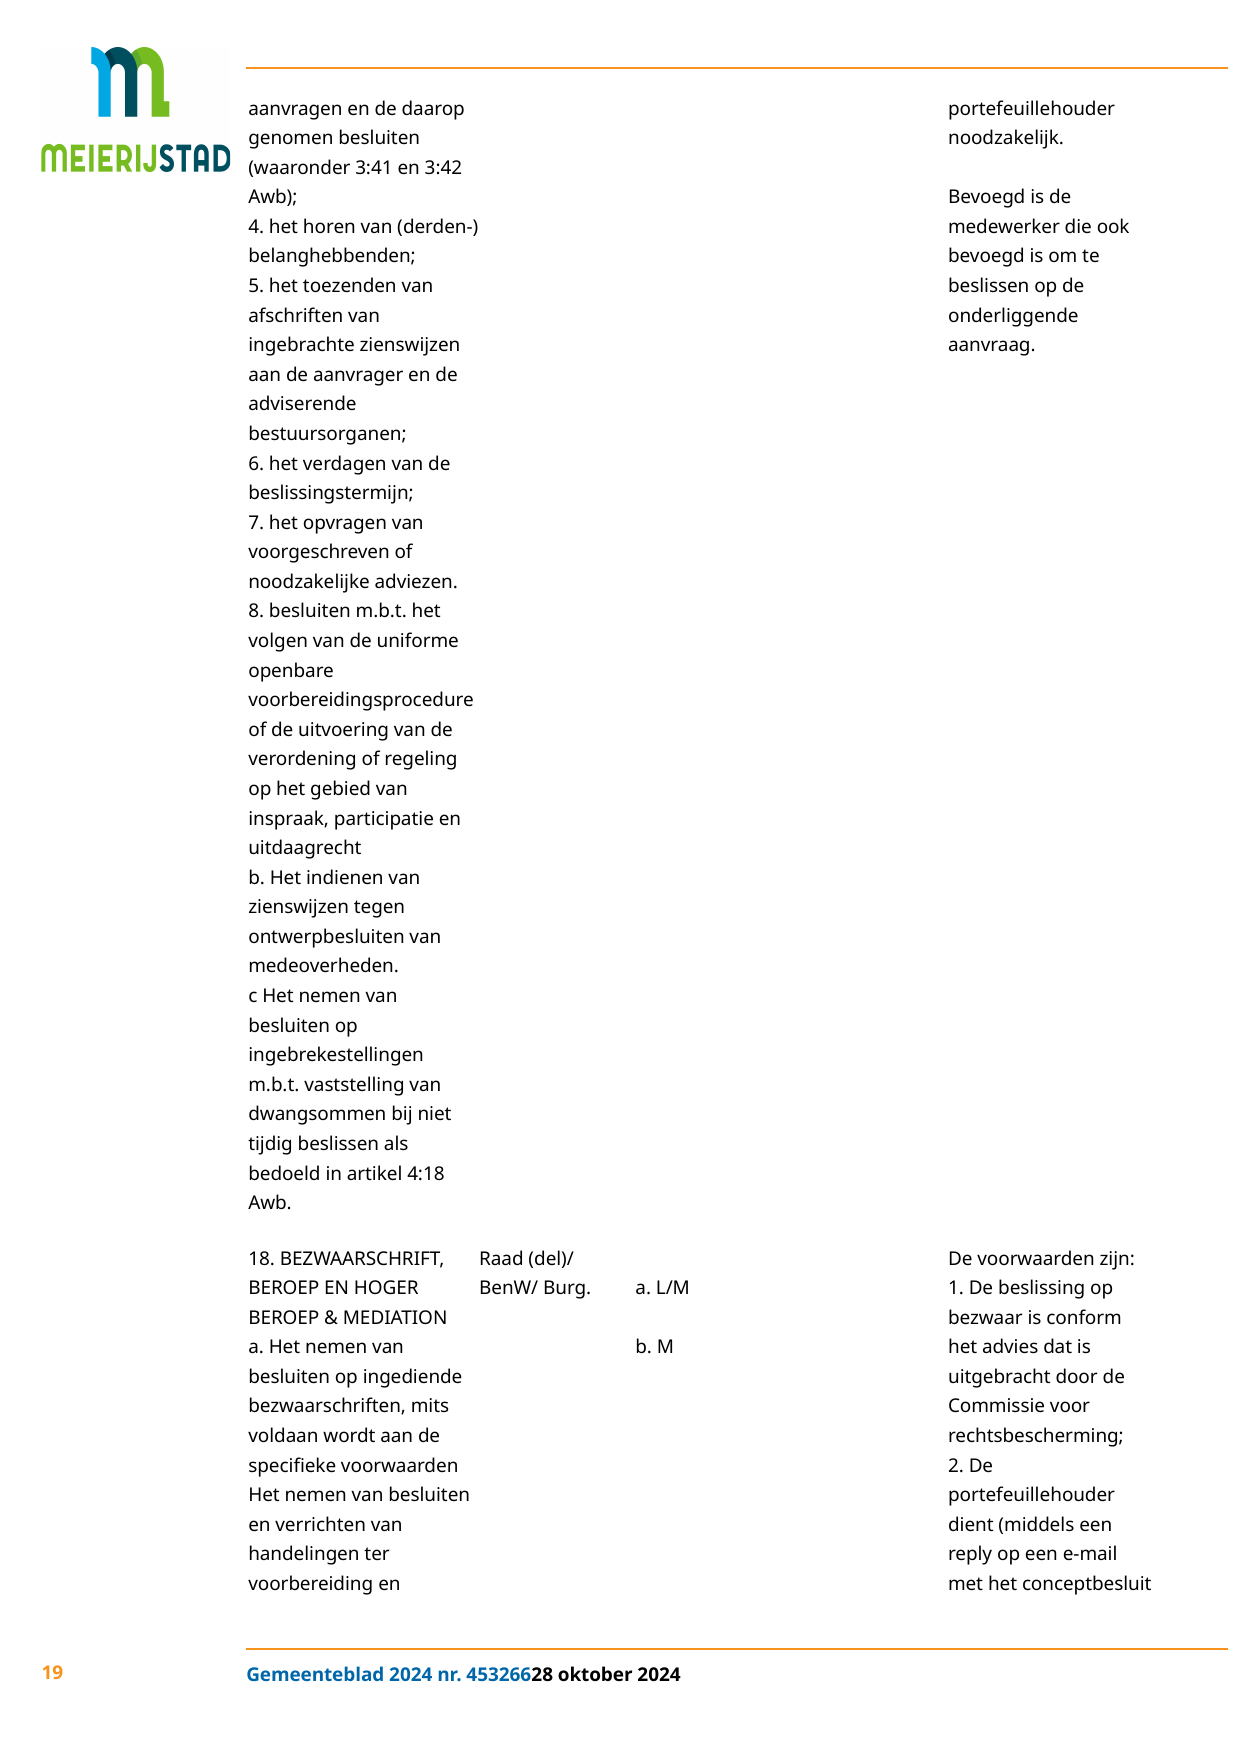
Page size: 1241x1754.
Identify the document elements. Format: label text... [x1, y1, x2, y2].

table_cell portefeuillehouder noodzakelijk. Bevoegd is de medewerker die ook bevoegd is om te beslissen op de onderliggende aanvraag. [948, 95, 1152, 1245]
table_cell [791, 1245, 948, 1596]
table_cell [479, 95, 635, 1245]
table_cell [791, 95, 948, 1245]
table_cell [635, 95, 791, 1245]
table_cell Raad (del)/ BenW/ Burg. [479, 1245, 635, 1596]
table_cell a. L/M b. M [635, 1245, 791, 1596]
table_cell aanvragen en de daarop genomen besluiten (waaronder 3:41 en 3:42 Awb); 4. het horen van (derden-) belanghebbenden; 5. het toezenden van afschriften van ingebrachte zienswijzen aan de aanvrager en de adviserende bestuursorganen; 6. het verdagen van de beslissingstermijn; 7. het opvragen van voorgeschreven of noodzakelijke adviezen. 8. besluiten m.b.t. het volgen van de uniforme openbare voorbereidingsprocedure of de uitvoering van de verordening of regeling op het gebied van inspraak, participatie en uitdaagrecht b. Het indienen van zienswijzen tegen ontwerpbesluiten van medeoverheden. c Het nemen van besluiten op ingebrekestellingen m.b.t. vaststelling van dwangsommen bij niet tijdig beslissen als bedoeld in artikel 4:18 Awb. [248, 95, 479, 1245]
table_cell De voorwaarden zijn: 1. De beslissing op bezwaar is conform het advies dat is uitgebracht door de Commissie voor rechtsbescherming; 2. De portefeuillehouder dient (middels een reply op een e-mail met het conceptbesluit [948, 1245, 1152, 1596]
table_cell 18. BEZWAARSCHRIFT, BEROEP EN HOGER BEROEP & MEDIATION a. Het nemen van besluiten op ingediende bezwaarschriften, mits voldaan wordt aan de specifieke voorwaarden Het nemen van besluiten en verrichten van handelingen ter voorbereiding en [248, 1245, 479, 1596]
picture [41, 47, 231, 172]
